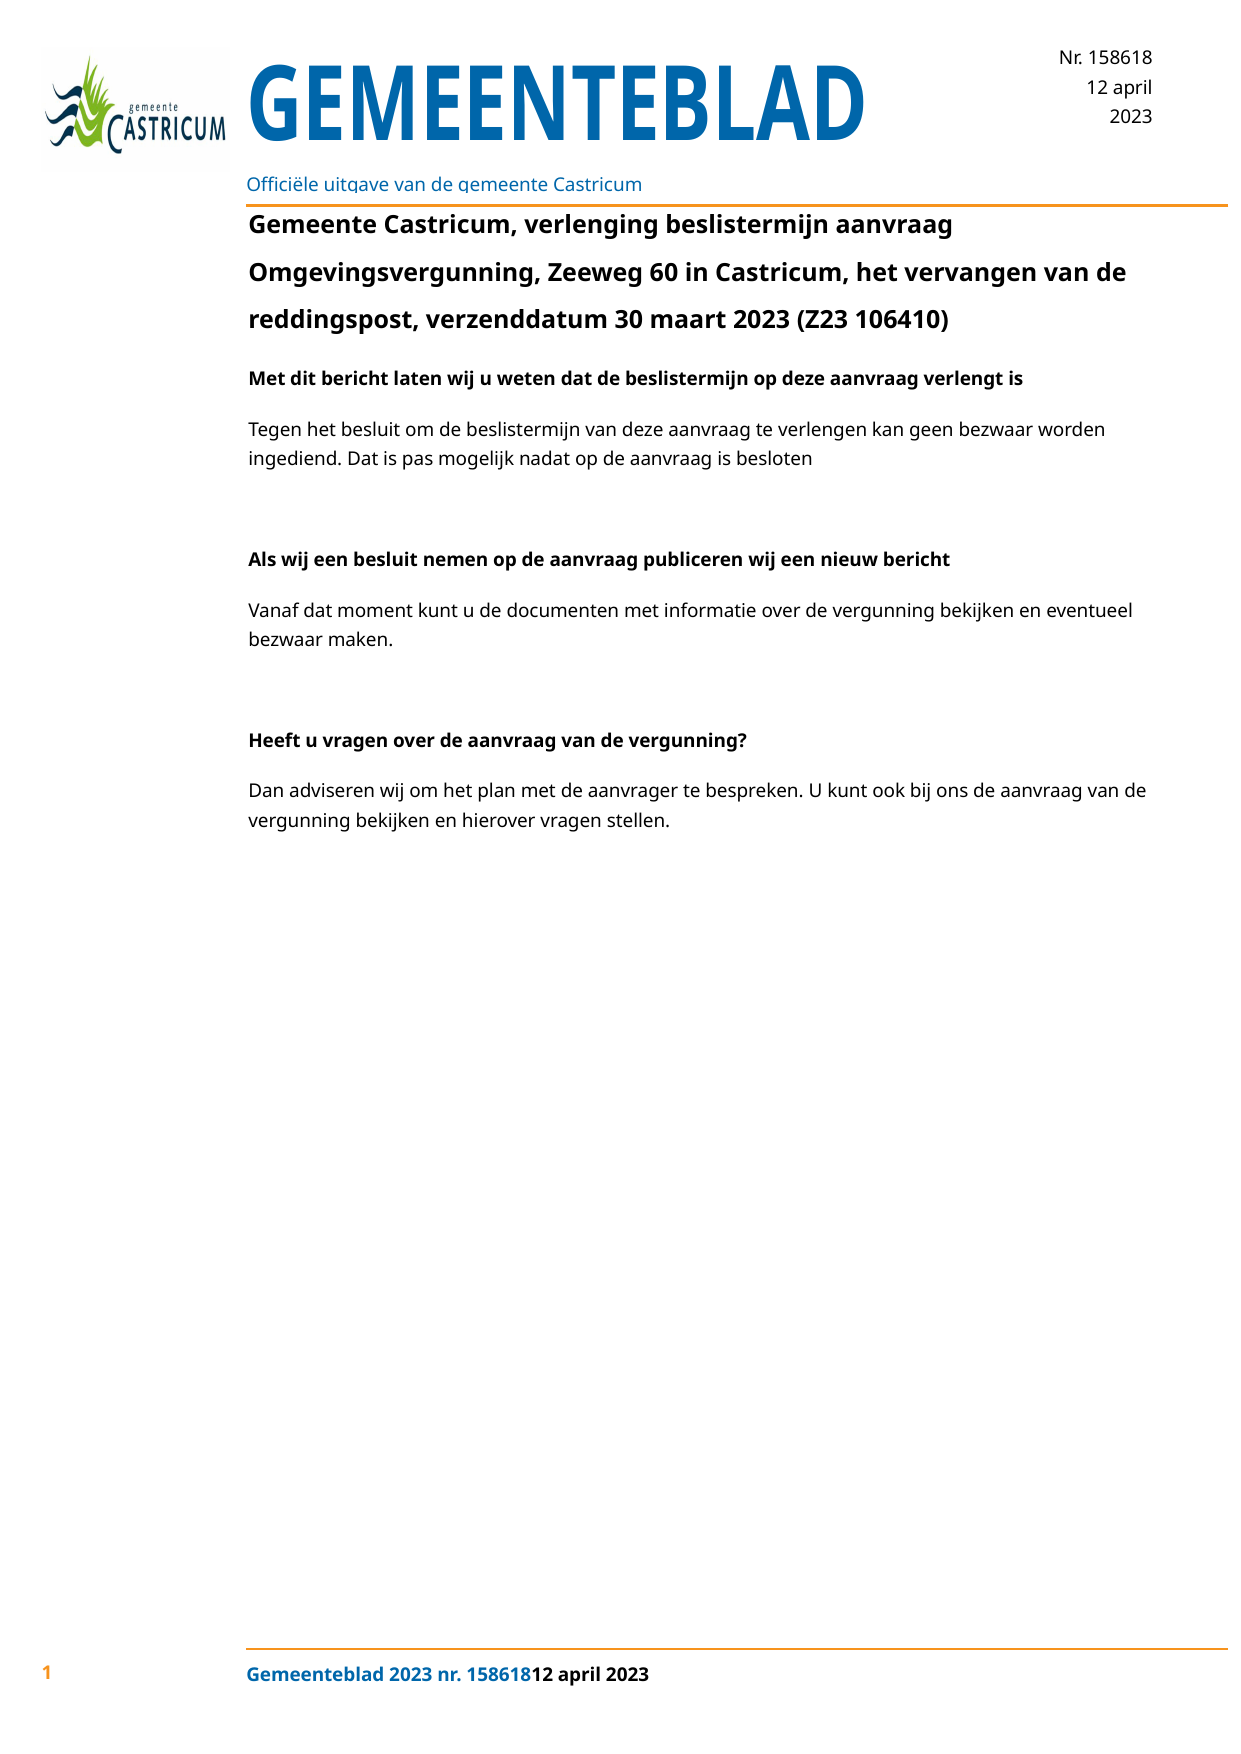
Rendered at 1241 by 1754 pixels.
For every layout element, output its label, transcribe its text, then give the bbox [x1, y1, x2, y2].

text Heeft u vragen over de aanvraag van de vergunning? [248, 727, 1152, 753]
text Als wij een besluit nemen op de aanvraag publiceren wij een nieuw bericht [248, 546, 1152, 572]
picture [41, 47, 231, 172]
text Vanaf dat moment kunt u de documenten met informatie over de vergunning bekijken en eventueel bezwaar maken. [248, 597, 1152, 652]
text Met dit bericht laten wij u weten dat de beslistermijn op deze aanvraag verlengt is [248, 366, 1152, 391]
text Dan adviseren wij om het plan met de aanvrager te bespreken. U kunt ook bij ons de aanvraag van de vergunning bekijken en hierover vragen stellen. [248, 778, 1152, 833]
text Gemeente Castricum, verlenging beslistermijn aanvraag Omgevingsvergunning, Zeeweg 60 in Castricum, het vervangen van de reddingspost, verzenddatum 30 maart 2023 (Z23 106410) [248, 207, 1152, 336]
text Tegen het besluit om de beslistermijn van deze aanvraag te verlengen kan geen bezwaar worden ingediend. Dat is pas mogelijk nadat op de aanvraag is besloten [248, 416, 1152, 471]
